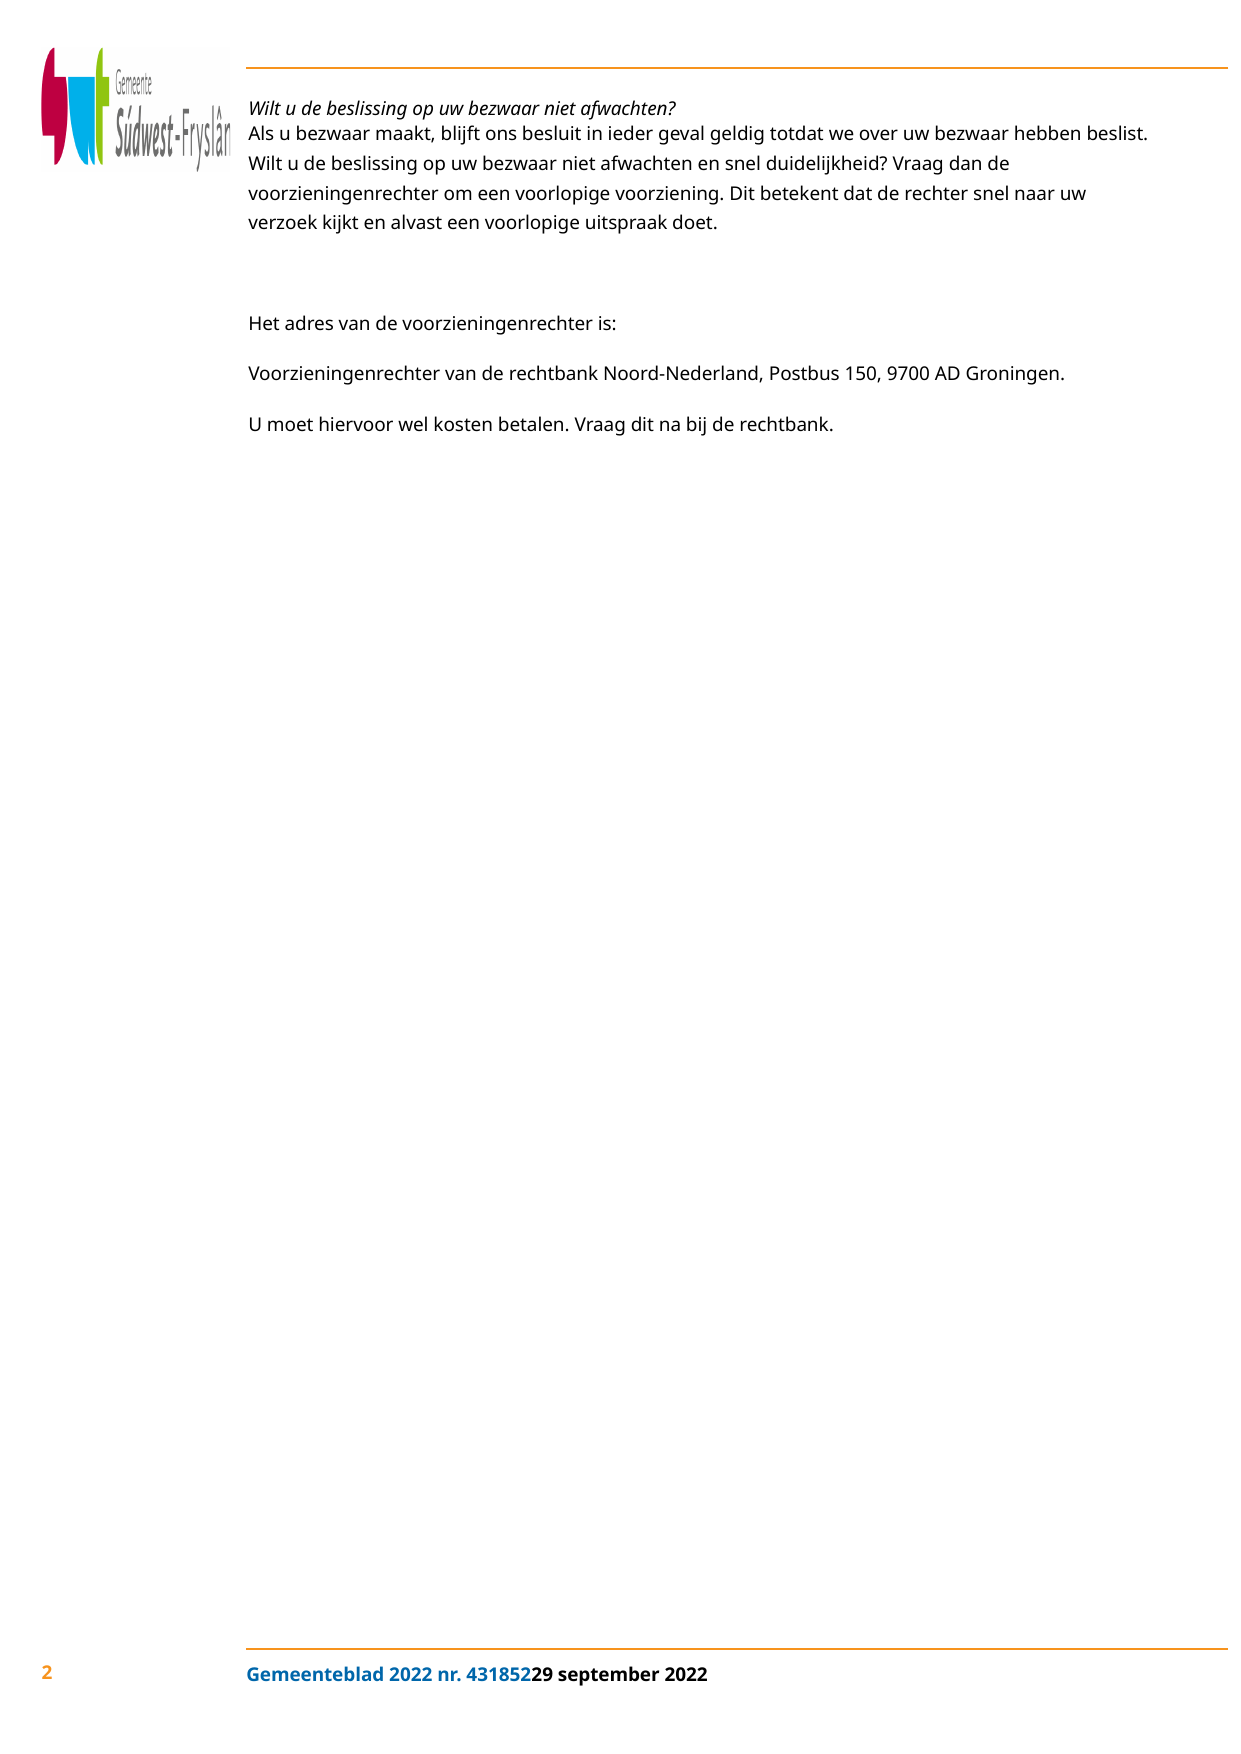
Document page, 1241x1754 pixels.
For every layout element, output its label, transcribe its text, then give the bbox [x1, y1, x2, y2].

text U moet hiervoor wel kosten betalen. Vraag dit na bij de rechtbank. [248, 411, 1152, 437]
text Voorzieningenrechter van de rechtbank Noord-Nederland, Postbus 150, 9700 AD Groningen. [248, 361, 1152, 386]
picture [41, 47, 231, 172]
text Als u bezwaar maakt, blijft ons besluit in ieder geval geldig totdat we over uw bezwaar hebben beslist. Wilt u de beslissing op uw bezwaar niet afwachten en snel duidelijkheid? Vraag dan de voorzieningenrechter om een voorlopige voorziening. Dit betekent dat de rechter snel naar uw verzoek kijkt en alvast een voorlopige uitspraak doet. [248, 121, 1152, 235]
text Wilt u de beslissing op uw bezwaar niet afwachten? [248, 95, 1152, 121]
text Het adres van de voorzieningenrechter is: [248, 310, 1152, 336]
